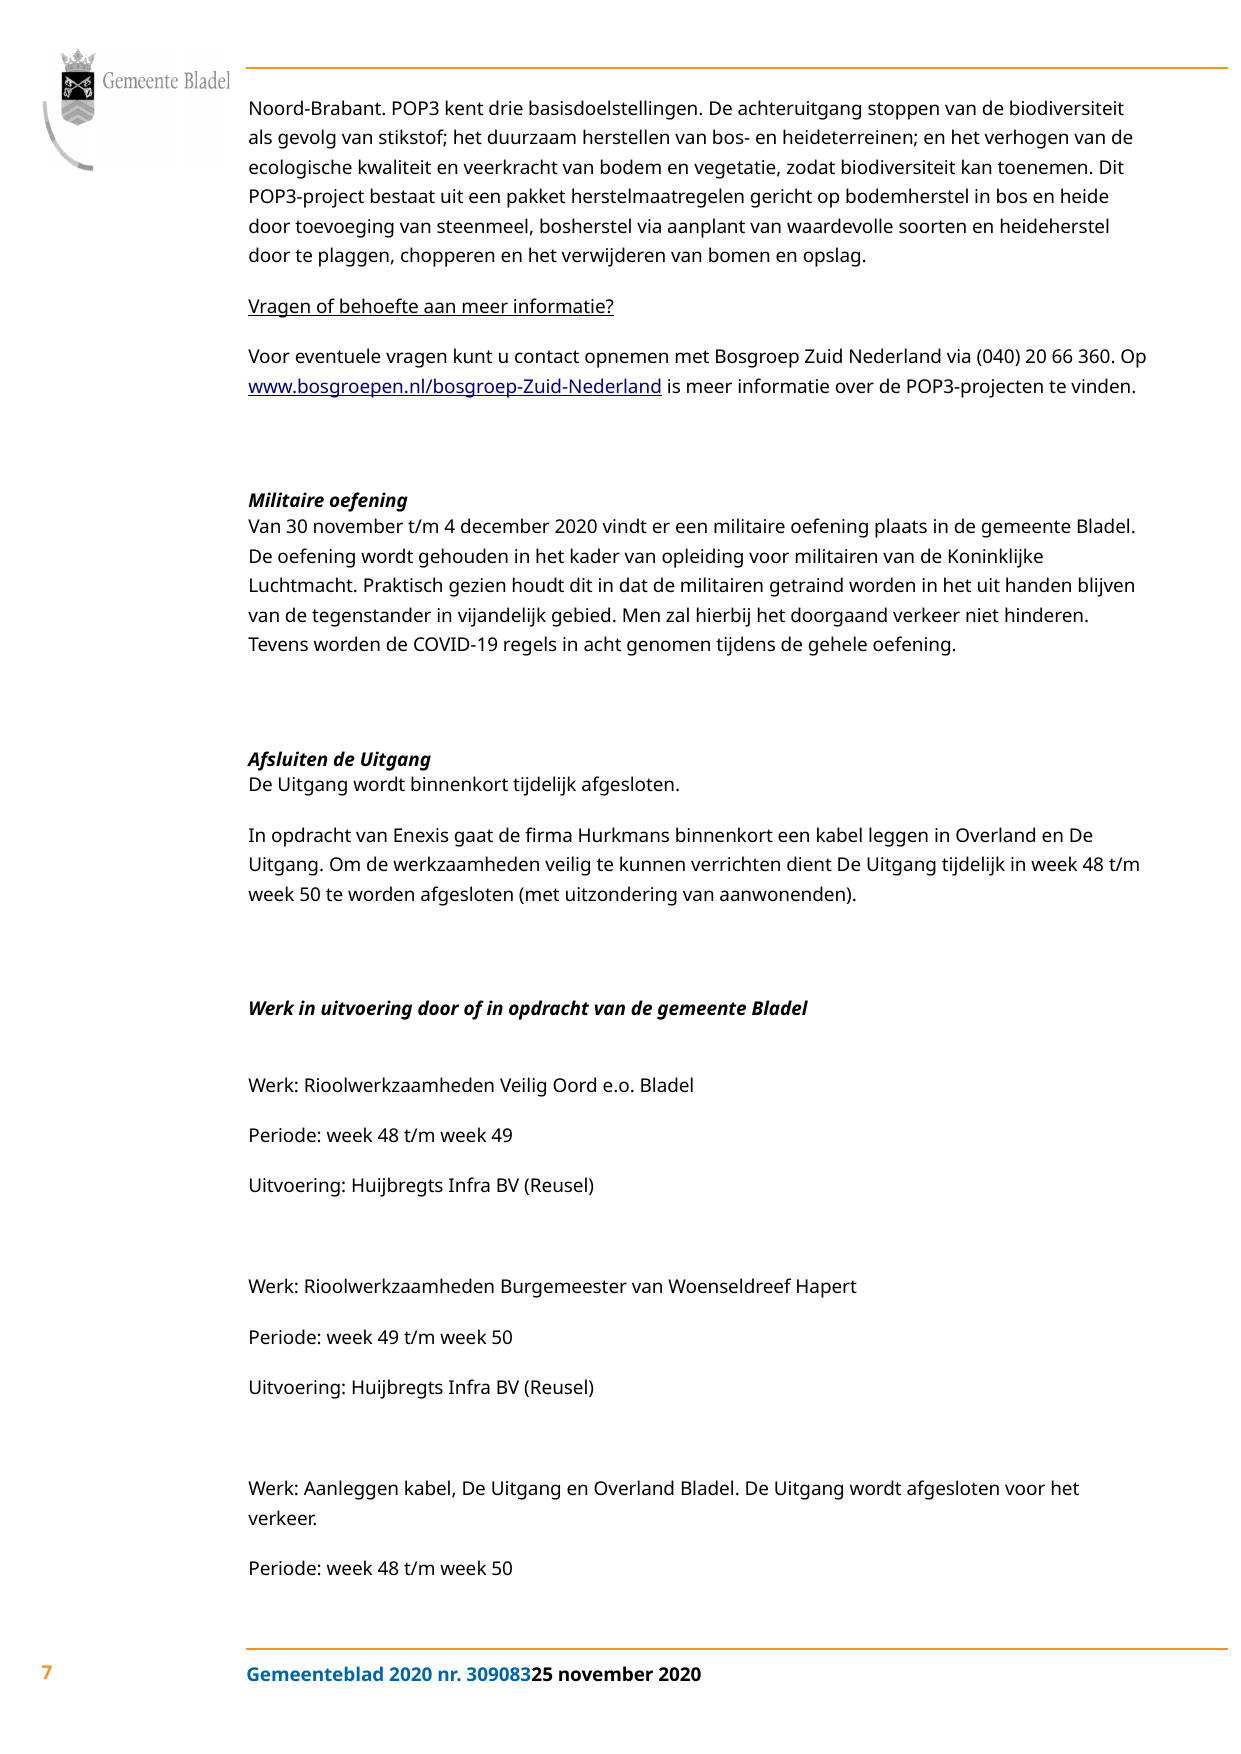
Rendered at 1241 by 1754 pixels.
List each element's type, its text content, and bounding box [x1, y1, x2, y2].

text De Uitgang wordt binnenkort tijdelijk afgesloten. [248, 772, 1152, 797]
text Periode: week 49 t/m week 50 [248, 1324, 1152, 1349]
text Werk: Rioolwerkzaamheden Veilig Oord e.o. Bladel [248, 1072, 1152, 1097]
text Werk: Rioolwerkzaamheden Burgemeester van Woenseldreef Hapert [248, 1273, 1152, 1299]
text Voor eventuele vragen kunt u contact opnemen met Bosgroep Zuid Nederland via (040) 20 66 360. Op www.bosgroepen.nl/bosgroep-Zuid-Nederland is meer informatie over de POP3-projecten te vinden. [248, 343, 1152, 399]
text Periode: week 48 t/m week 50 [248, 1555, 1152, 1581]
text Afsluiten de Uitgang [248, 746, 1152, 772]
text Werk: Aanleggen kabel, De Uitgang en Overland Bladel. De Uitgang wordt afgesloten voor het verkeer. [248, 1475, 1152, 1530]
text Vragen of behoefte aan meer informatie? [248, 293, 1152, 319]
text Militaire oefening [248, 487, 1152, 513]
text Werk in uitvoering door of in opdracht van de gemeente Bladel [248, 996, 1152, 1021]
text In opdracht van Enexis gaat de firma Hurkmans binnenkort een kabel leggen in Overland en De Uitgang. Om de werkzaamheden veilig te kunnen verrichten dient De Uitgang tijdelijk in week 48 t/m week 50 te worden afgesloten (met uitzondering van aanwonenden). [248, 822, 1152, 907]
picture [41, 47, 231, 172]
text Van 30 november t/m 4 december 2020 vindt er een militaire oefening plaats in de gemeente Bladel. De oefening wordt gehouden in het kader van opleiding voor militairen van de Koninklijke Luchtmacht. Praktisch gezien houdt dit in dat de militairen getraind worden in het uit handen blijven van de tegenstander in vijandelijk gebied. Men zal hierbij het doorgaand verkeer niet hinderen. Tevens worden de COVID-19 regels in acht genomen tijdens de gehele oefening. [248, 513, 1152, 657]
text Uitvoering: Huijbregts Infra BV (Reusel) [248, 1374, 1152, 1400]
text Noord-Brabant. POP3 kent drie basisdoelstellingen. De achteruitgang stoppen van de biodiversiteit als gevolg van stikstof; het duurzaam herstellen van bos- en heideterreinen; en het verhogen van de ecologische kwaliteit en veerkracht van bodem en vegetatie, zodat biodiversiteit kan toenemen. Dit POP3-project bestaat uit een pakket herstelmaatregelen gericht op bodemherstel in bos en heide door toevoeging van steenmeel, bosherstel via aanplant van waardevolle soorten en heideherstel door te plaggen, chopperen en het verwijderen van bomen en opslag. [248, 95, 1152, 268]
text Periode: week 48 t/m week 49 [248, 1122, 1152, 1148]
text Uitvoering: Huijbregts Infra BV (Reusel) [248, 1173, 1152, 1198]
